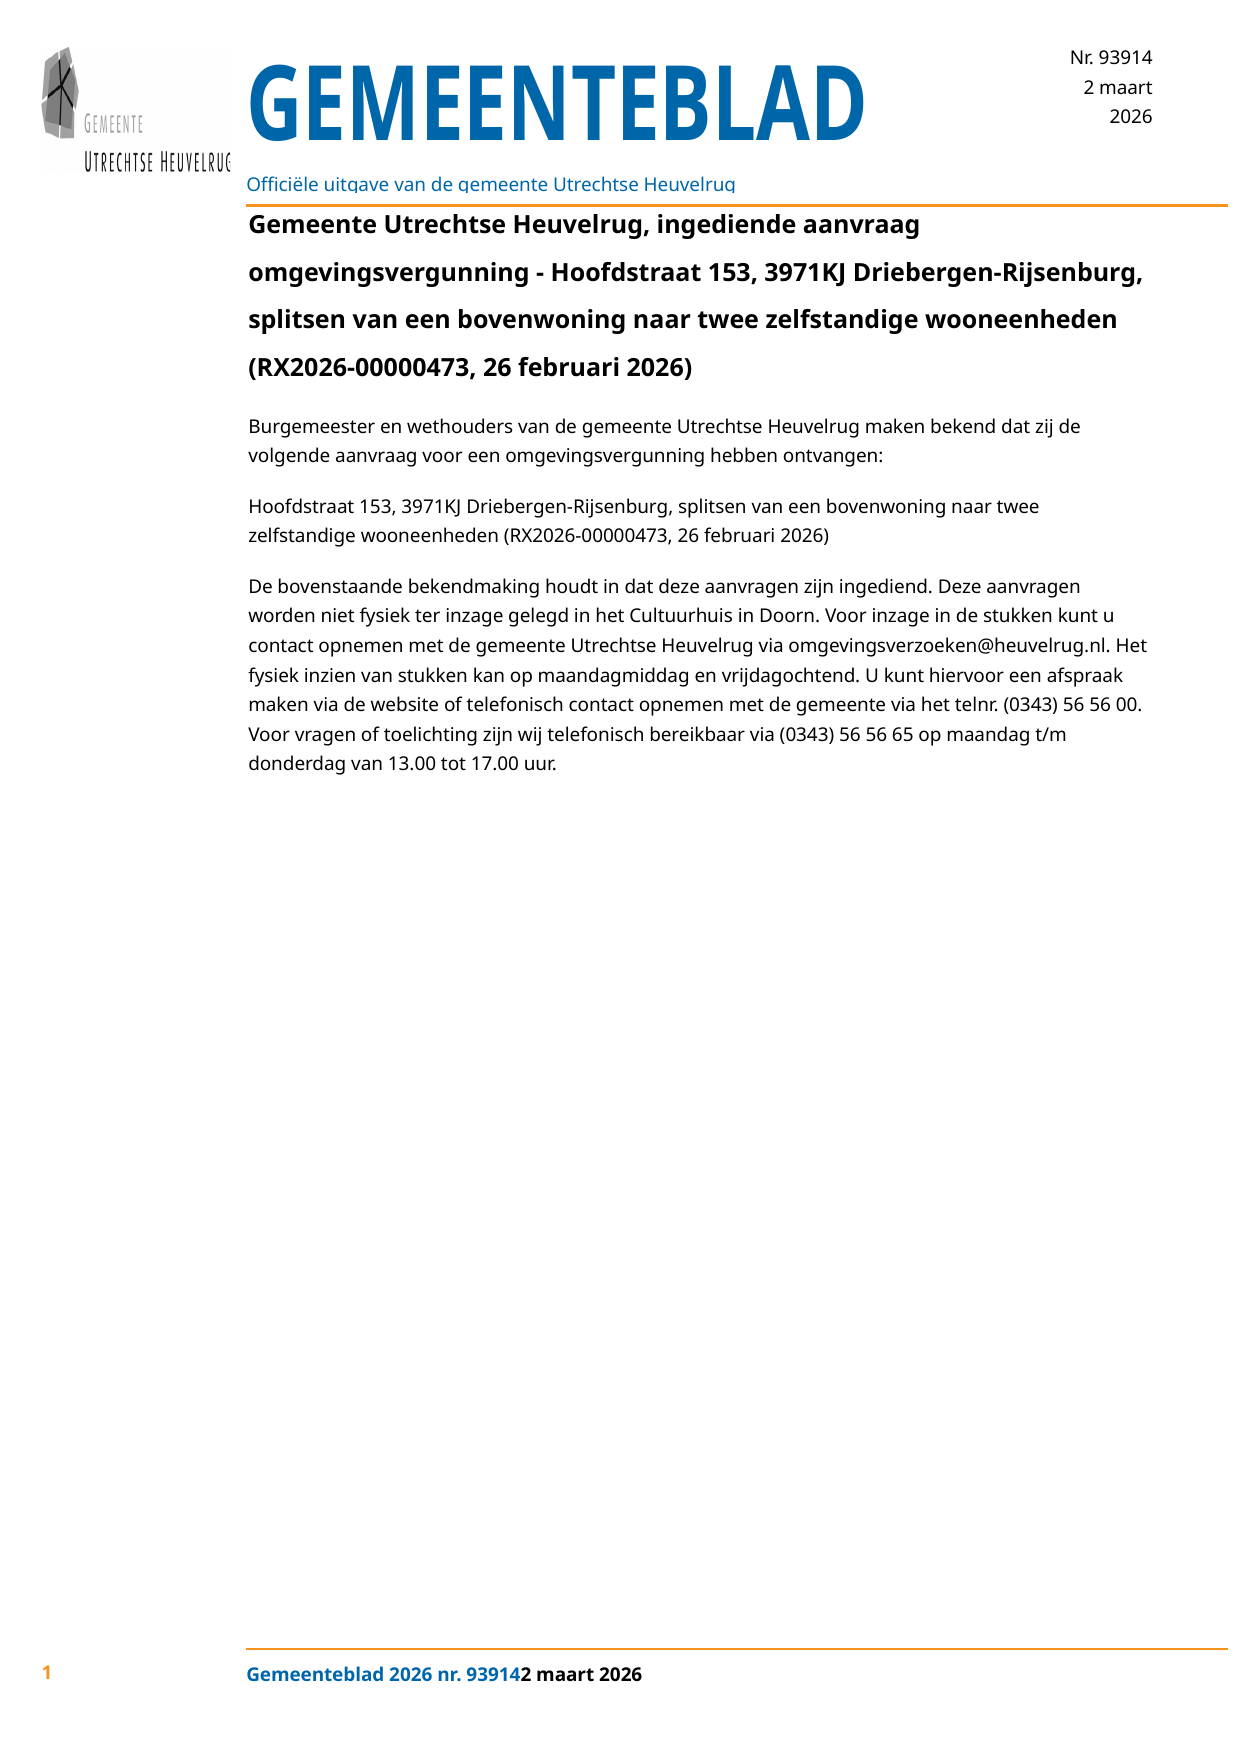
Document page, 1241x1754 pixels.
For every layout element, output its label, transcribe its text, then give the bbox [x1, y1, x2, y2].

text De bovenstaande bekendmaking houdt in dat deze aanvragen zijn ingediend. Deze aanvragen worden niet fysiek ter inzage gelegd in het Cultuurhuis in Doorn. Voor inzage in de stukken kunt u contact opnemen met de gemeente Utrechtse Heuvelrug via omgevingsverzoeken@heuvelrug.nl. Het fysiek inzien van stukken kan op maandagmiddag en vrijdagochtend. U kunt hiervoor een afspraak maken via de website of telefonisch contact opnemen met de gemeente via het telnr. (0343) 56 56 00. Voor vragen of toelichting zijn wij telefonisch bereikbaar via (0343) 56 56 65 op maandag t/m donderdag van 13.00 tot 17.00 uur. [248, 573, 1152, 776]
text Hoofdstraat 153, 3971KJ Driebergen-Rijsenburg, splitsen van een bovenwoning naar twee zelfstandige wooneenheden (RX2026-00000473, 26 februari 2026) [248, 493, 1152, 548]
text Gemeente Utrechtse Heuvelrug, ingediende aanvraag omgevingsvergunning - Hoofdstraat 153, 3971KJ Driebergen-Rijsenburg, splitsen van een bovenwoning naar twee zelfstandige wooneenheden (RX2026-00000473, 26 februari 2026) [248, 207, 1152, 384]
picture [41, 47, 231, 172]
text Burgemeester en wethouders van de gemeente Utrechtse Heuvelrug maken bekend dat zij de volgende aanvraag voor een omgevingsvergunning hebben ontvangen: [248, 413, 1152, 468]
